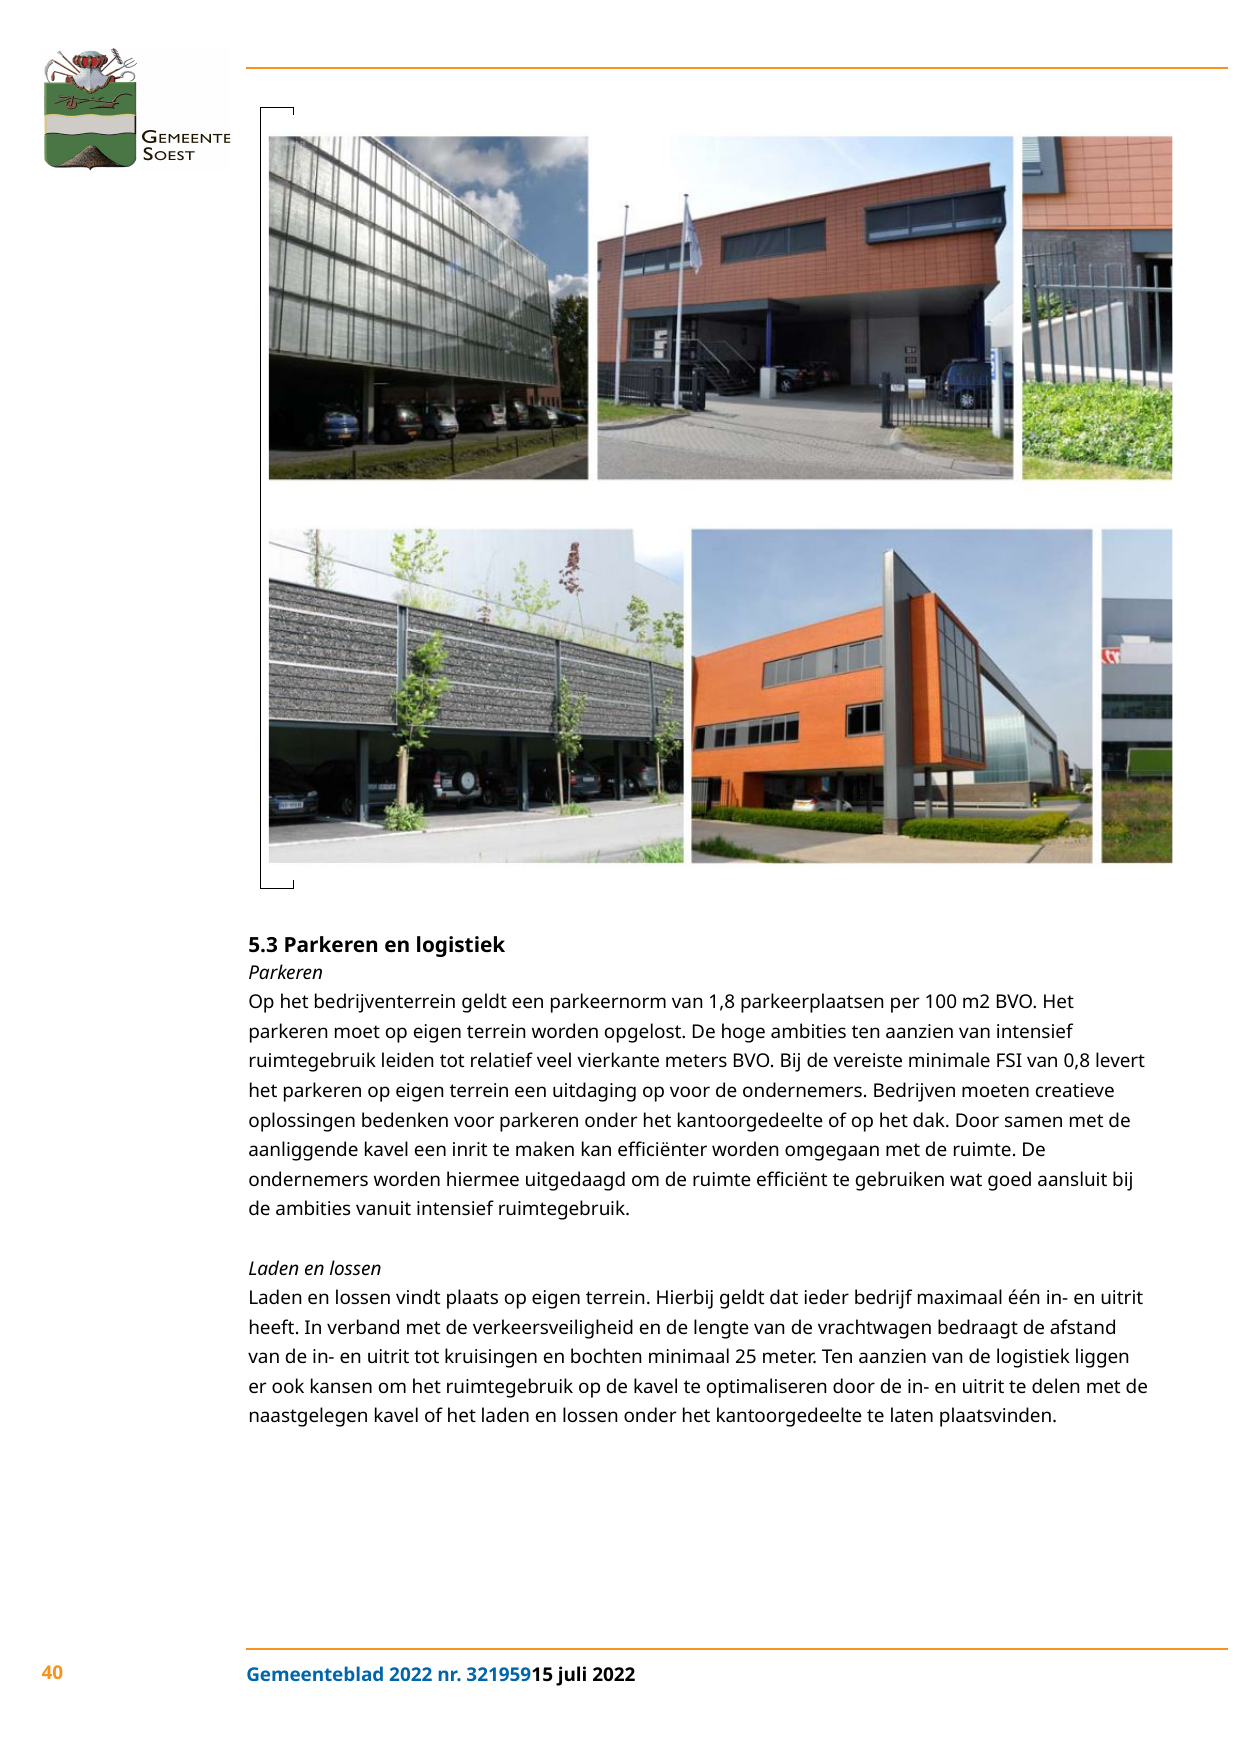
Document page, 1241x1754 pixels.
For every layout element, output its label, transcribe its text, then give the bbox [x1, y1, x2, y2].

picture [41, 47, 231, 172]
text 5.3 Parkeren en logistiek [248, 931, 1152, 959]
picture [268, 115, 1173, 880]
text Laden en lossen vindt plaats op eigen terrein. Hierbij geldt dat ieder bedrijf maximaal één in- en uitrit heeft. In verband met de verkeersveiligheid en de lengte van de vrachtwagen bedraagt de afstand van de in- en uitrit tot kruisingen en bochten minimaal 25 meter. Ten aanzien van de logistiek liggen er ook kansen om het ruimtegebruik op de kavel te optimaliseren door de in- en uitrit te delen met de naastgelegen kavel of het laden en lossen onder het kantoorgedeelte te laten plaatsvinden. [248, 1284, 1152, 1428]
text Parkeren [248, 959, 1152, 985]
text Laden en lossen [248, 1255, 1152, 1281]
text Op het bedrijventerrein geldt een parkeernorm van 1,8 parkeerplaatsen per 100 m2 BVO. Het parkeren moet op eigen terrein worden opgelost. De hoge ambities ten aanzien van intensief ruimtegebruik leiden tot relatief veel vierkante meters BVO. Bij de vereiste minimale FSI van 0,8 levert het parkeren op eigen terrein een uitdaging op voor de ondernemers. Bedrijven moeten creatieve oplossingen bedenken voor parkeren onder het kantoorgedeelte of op het dak. Door samen met de aanliggende kavel een inrit te maken kan efficiënter worden omgegaan met de ruimte. De ondernemers worden hiermee uitgedaagd om de ruimte efficiënt te gebruiken wat goed aansluit bij de ambities vanuit intensief ruimtegebruik. [248, 988, 1152, 1221]
